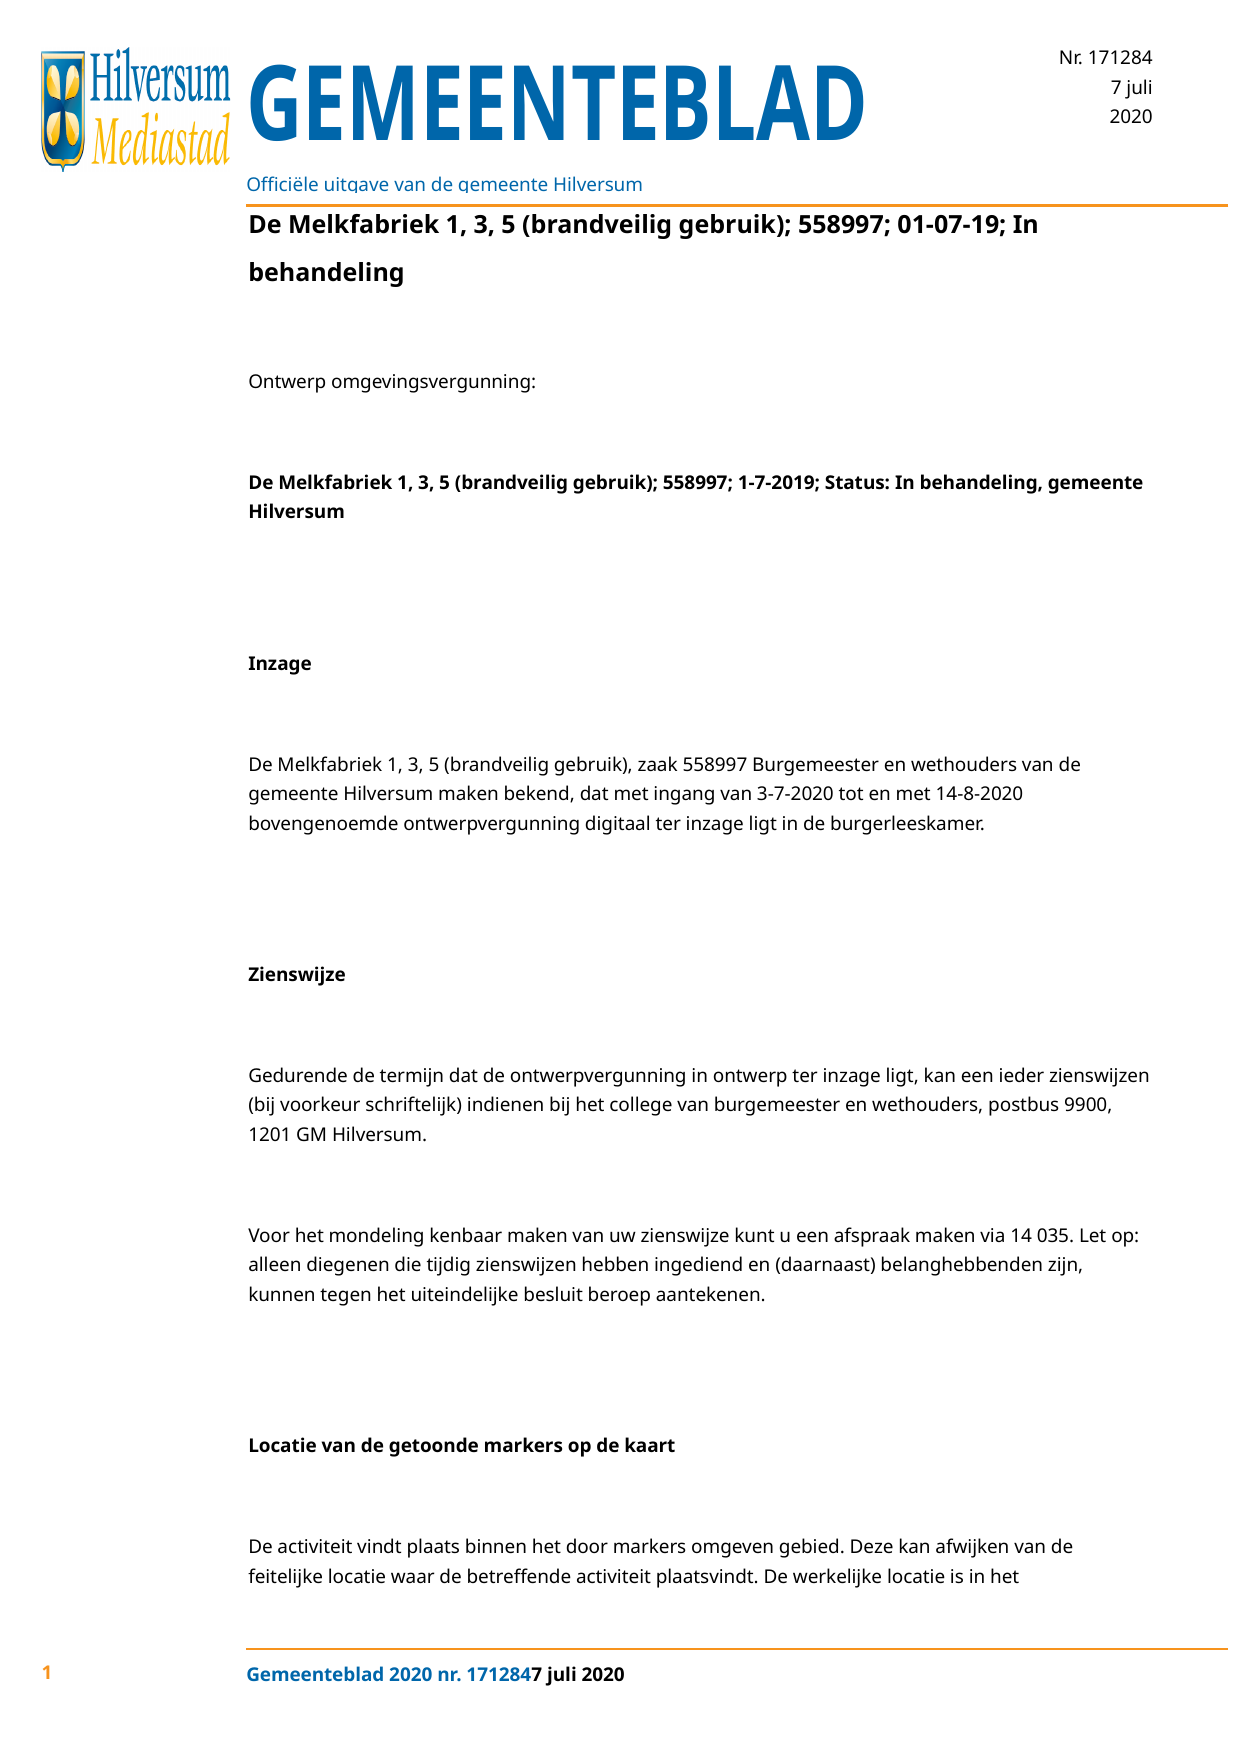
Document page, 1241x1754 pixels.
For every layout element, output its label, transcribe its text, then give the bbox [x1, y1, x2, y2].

text De activiteit vindt plaats binnen het door markers omgeven gebied. Deze kan afwijken van de feitelijke locatie waar de betreffende activiteit plaatsvindt. De werkelijke locatie is in het [248, 1533, 1152, 1589]
text Gedurende de termijn dat de ontwerpvergunning in ontwerp ter inzage ligt, kan een ieder zienswijzen (bij voorkeur schriftelijk) indienen bij het college van burgemeester en wethouders, postbus 9900, 1201 GM Hilversum. [248, 1062, 1152, 1147]
text Locatie van de getoonde markers op de kaart [248, 1432, 1152, 1458]
text Zienswijze [248, 961, 1152, 987]
text De Melkfabriek 1, 3, 5 (brandveilig gebruik); 558997; 1-7-2019; Status: In behandeling, gemeente Hilversum [248, 469, 1152, 524]
text Voor het mondeling kenbaar maken van uw zienswijze kunt u een afspraak maken via 14 035. Let op: alleen diegenen die tijdig zienswijzen hebben ingediend en (daarnaast) belanghebbenden zijn, kunnen tegen het uiteindelijke besluit beroep aantekenen. [248, 1222, 1152, 1307]
text De Melkfabriek 1, 3, 5 (brandveilig gebruik); 558997; 01-07-19; In behandeling [248, 207, 1152, 288]
text Ontwerp omgevingsvergunning: [248, 368, 1152, 394]
picture [41, 47, 231, 172]
text De Melkfabriek 1, 3, 5 (brandveilig gebruik), zaak 558997 Burgemeester en wethouders van de gemeente Hilversum maken bekend, dat met ingang van 3-7-2020 tot en met 14-8-2020 bovengenoemde ontwerpvergunning digitaal ter inzage ligt in de burgerleeskamer. [248, 751, 1152, 836]
text Inzage [248, 650, 1152, 676]
